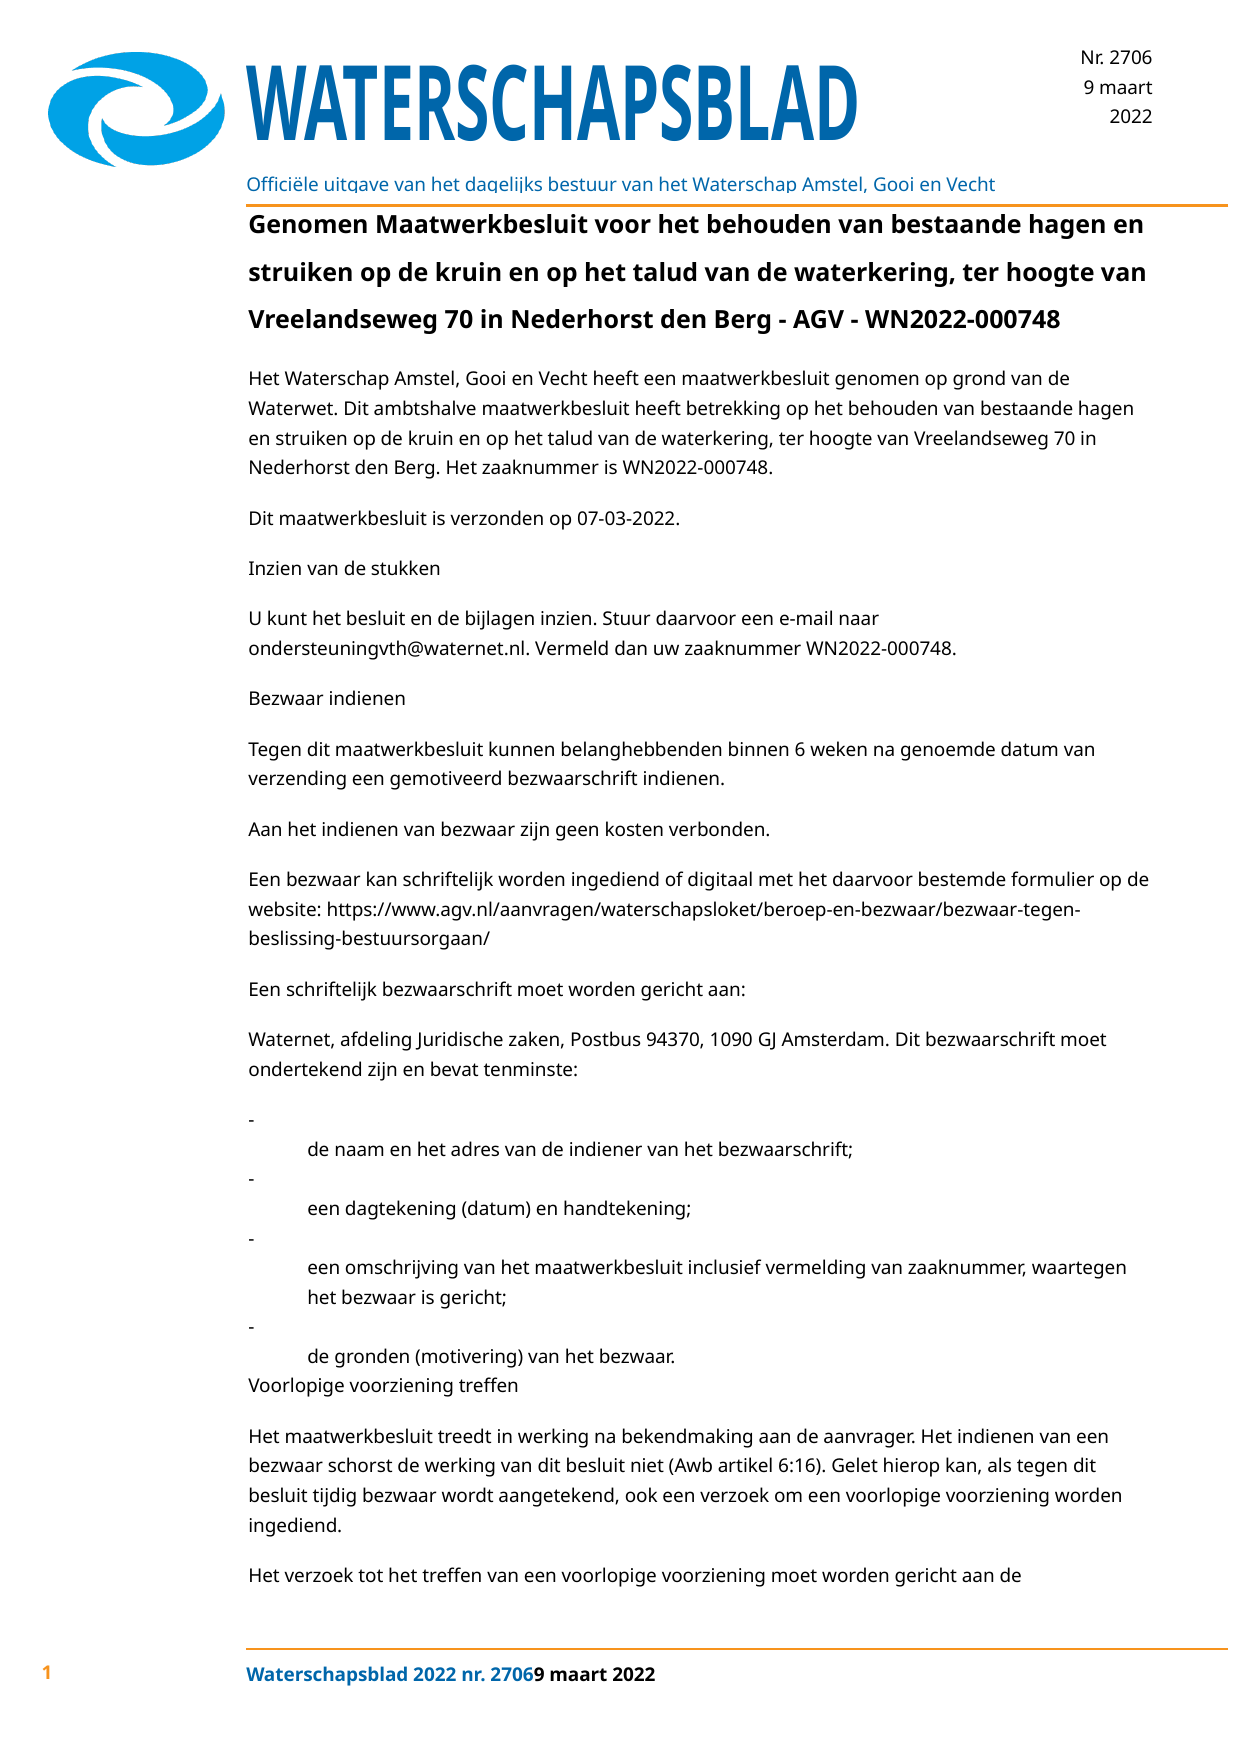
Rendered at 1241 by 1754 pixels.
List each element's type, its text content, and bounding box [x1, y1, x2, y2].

list een omschrijving van het maatwerkbesluit inclusief vermelding van zaaknummer, waartegen het bezwaar is gericht; [248, 1254, 1152, 1309]
text U kunt het besluit en de bijlagen inzien. Stuur daarvoor een e-mail naar ondersteuningvth@waternet.nl. Vermeld dan uw zaaknummer WN2022-000748. [248, 606, 1152, 661]
list de naam en het adres van de indiener van het bezwaarschrift; [248, 1136, 1152, 1162]
text Een bezwaar kan schriftelijk worden ingediend of digitaal met het daarvoor bestemde formulier op de website: https://www.agv.nl/aanvragen/waterschapsloket/beroep-en-bezwaar/bezwaar-tegen-beslissing-bestuursorgaan/ [248, 866, 1152, 951]
text Het maatwerkbesluit treedt in werking na bekendmaking aan de aanvrager. Het indienen van een bezwaar schorst de werking van dit besluit niet (Awb artikel 6:16). Gelet hierop kan, als tegen dit besluit tijdig bezwaar wordt aangetekend, ook een verzoek om een voorlopige voorziening worden ingediend. [248, 1423, 1152, 1537]
text Aan het indienen van bezwaar zijn geen kosten verbonden. [248, 816, 1152, 842]
text Het verzoek tot het treffen van een voorlopige voorziening moet worden gericht aan de [248, 1562, 1152, 1588]
text Tegen dit maatwerkbesluit kunnen belanghebbenden binnen 6 weken na genoemde datum van verzending een gemotiveerd bezwaarschrift indienen. [248, 736, 1152, 791]
text Waternet, afdeling Juridische zaken, Postbus 94370, 1090 GJ Amsterdam. Dit bezwaarschrift moet ondertekend zijn en bevat tenminste: [248, 1026, 1152, 1082]
list een dagtekening (datum) en handtekening; [248, 1195, 1152, 1221]
text Een schriftelijk bezwaarschrift moet worden gericht aan: [248, 976, 1152, 1002]
text Genomen Maatwerkbesluit voor het behouden van bestaande hagen en struiken op de kruin en op het talud van de waterkering, ter hoogte van Vreelandseweg 70 in Nederhorst den Berg - AGV - WN2022-000748 [248, 207, 1152, 336]
text Voorlopige voorziening treffen [248, 1373, 1152, 1398]
picture [41, 47, 231, 172]
list de gronden (motivering) van het bezwaar. [248, 1343, 1152, 1369]
text Inzien van de stukken [248, 555, 1152, 581]
text Dit maatwerkbesluit is verzonden op 07-03-2022. [248, 505, 1152, 530]
text Het Waterschap Amstel, Gooi en Vecht heeft een maatwerkbesluit genomen op grond van de Waterwet. Dit ambtshalve maatwerkbesluit heeft betrekking op het behouden van bestaande hagen en struiken op de kruin en op het talud van de waterkering, ter hoogte van Vreelandseweg 70 in Nederhorst den Berg. Het zaaknummer is WN2022-000748. [248, 366, 1152, 480]
text Bezwaar indienen [248, 686, 1152, 711]
